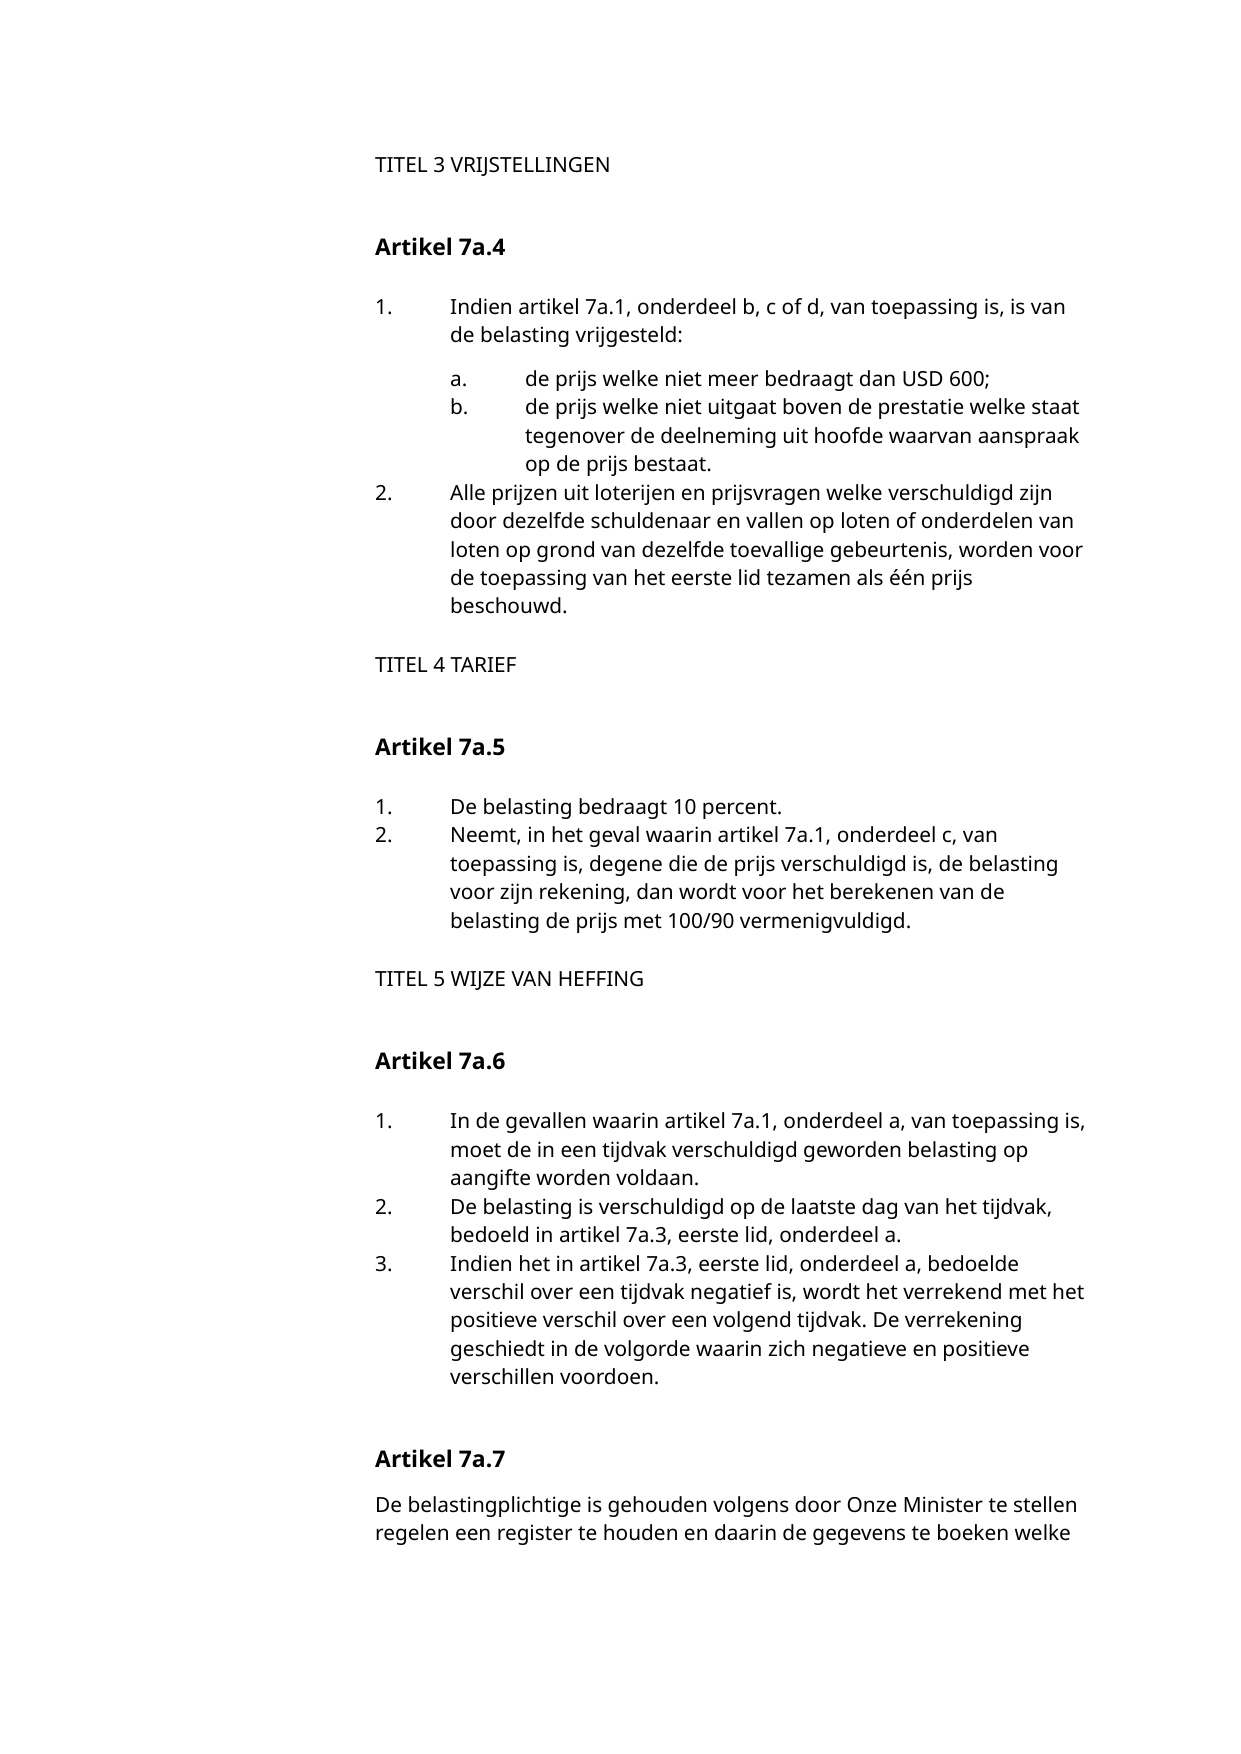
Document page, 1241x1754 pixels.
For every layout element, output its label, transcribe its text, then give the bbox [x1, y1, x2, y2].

subtitle TITEL 5 WIJZE VAN HEFFING [375, 964, 1090, 993]
subtitle TITEL 4 TARIEF [375, 650, 1090, 678]
text De belastingplichtige is gehouden volgens door Onze Minister te stellen regelen een register te houden en daarin de gegevens te boeken welke [375, 1490, 1090, 1547]
list Indien het in artikel 7a.3, eerste lid, onderdeel a, bedoelde verschil over een tijdvak negatief is, wordt het verrekend met het positieve verschil over een volgend tijdvak. De verrekening geschiedt in de volgorde waarin zich negatieve en positieve verschillen voordoen. [375, 1249, 1090, 1391]
subtitle TITEL 3 VRIJSTELLINGEN [375, 150, 1090, 178]
subtitle Artikel 7a.6 [375, 1045, 1090, 1077]
list De belasting bedraagt 10 percent. [375, 792, 1090, 821]
subtitle Artikel 7a.7 [375, 1443, 1090, 1475]
list De belasting is verschuldigd op de laatste dag van het tijdvak, bedoeld in artikel 7a.3, eerste lid, onderdeel a. [375, 1192, 1090, 1249]
list de prijs welke niet uitgaat boven de prestatie welke staat tegenover de deelneming uit hoofde waarvan aanspraak op de prijs bestaat. [450, 392, 1090, 478]
list de prijs welke niet meer bedraagt dan USD 600; [450, 364, 1090, 392]
list Neemt, in het geval waarin artikel 7a.1, onderdeel c, van toepassing is, degene die de prijs verschuldigd is, de belasting voor zijn rekening, dan wordt voor het berekenen van de belasting de prijs met 100/90 vermenigvuldigd. [375, 821, 1090, 934]
list Indien artikel 7a.1, onderdeel b, c of d, van toepassing is, is van de belasting vrijgesteld: [375, 292, 1090, 349]
list In de gevallen waarin artikel 7a.1, onderdeel a, van toepassing is, moet de in een tijdvak verschuldigd geworden belasting op aangifte worden voldaan. [375, 1107, 1090, 1192]
list Alle prijzen uit loterijen en prijsvragen welke verschuldigd zijn door dezelfde schuldenaar en vallen op loten of onderdelen van loten op grond van dezelfde toevallige gebeurtenis, worden voor de toepassing van het eerste lid tezamen als één prijs beschouwd. [375, 478, 1090, 620]
subtitle Artikel 7a.5 [375, 731, 1090, 762]
subtitle Artikel 7a.4 [375, 231, 1090, 262]
